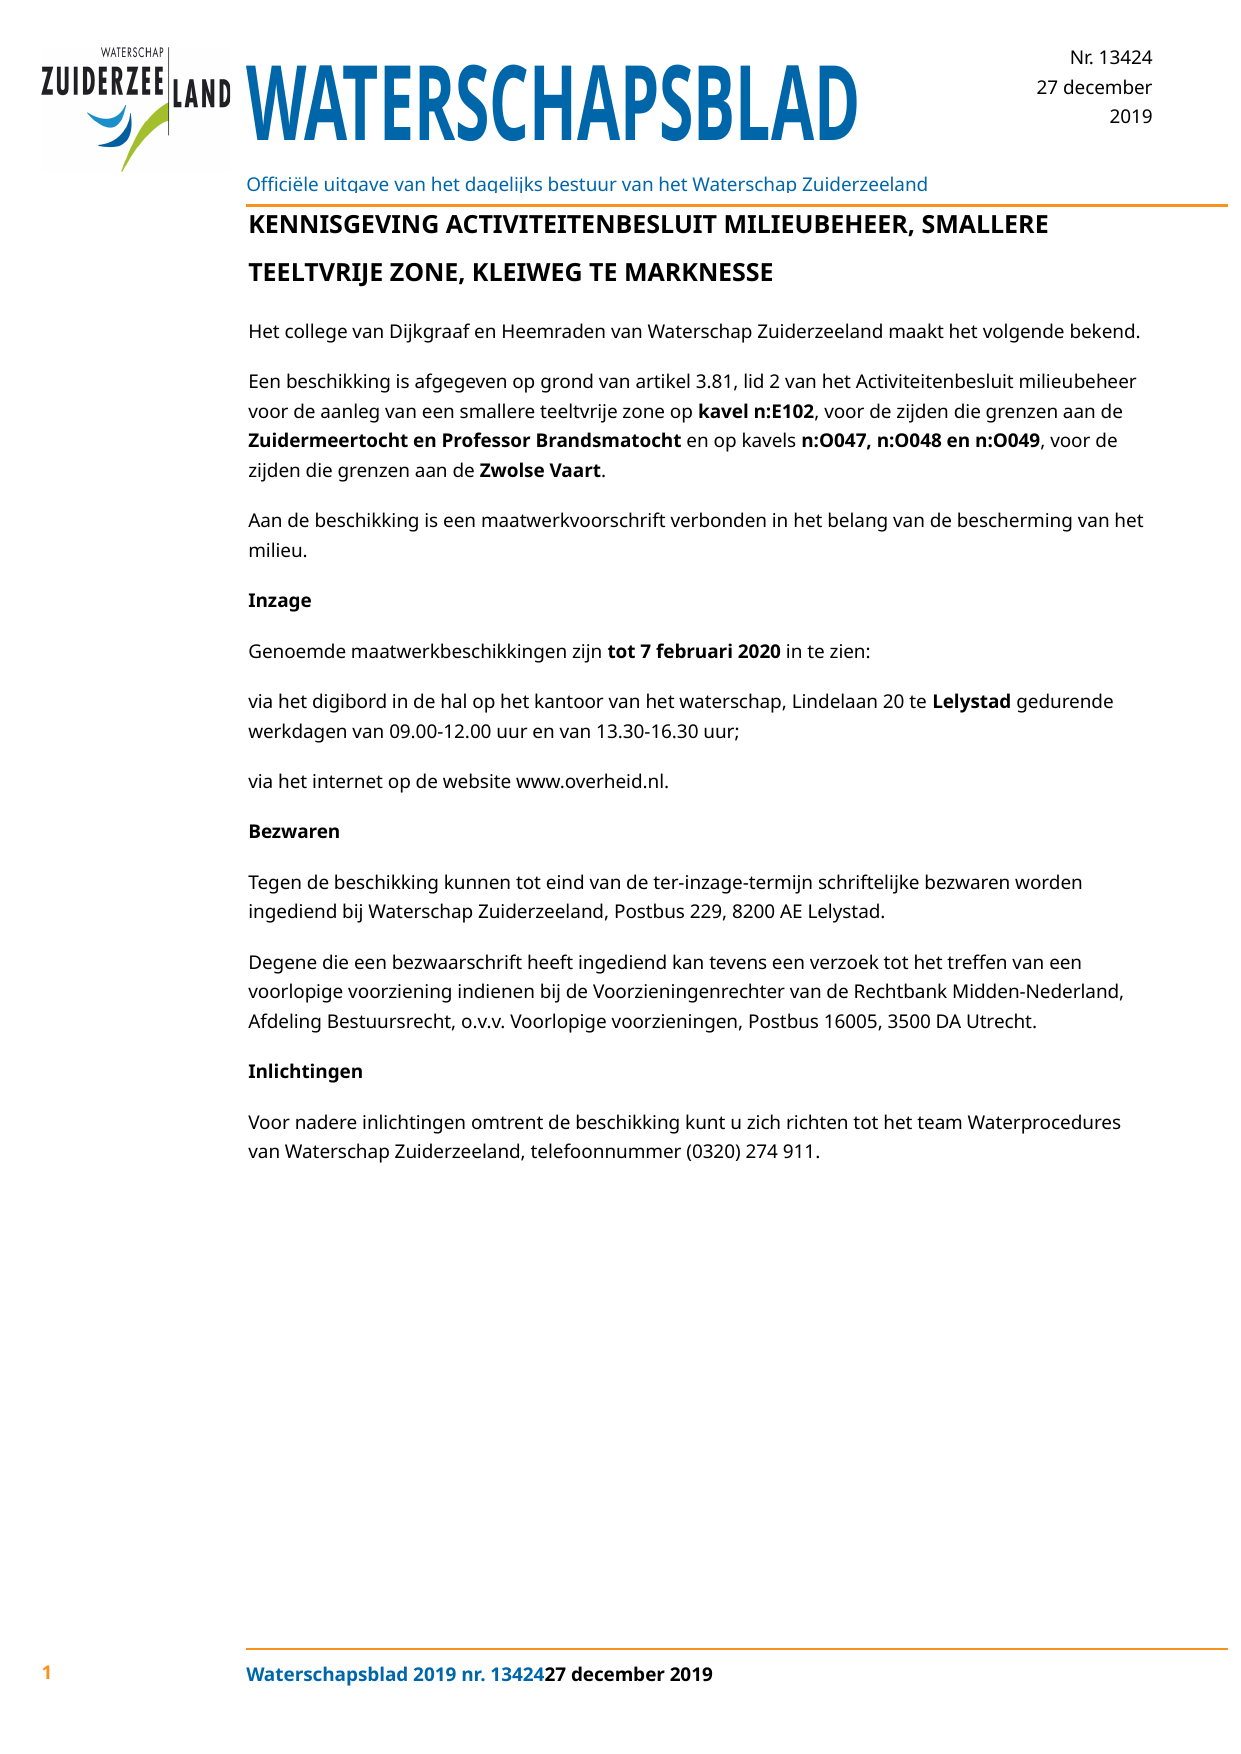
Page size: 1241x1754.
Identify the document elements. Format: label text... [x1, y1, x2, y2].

text Inlichtingen [248, 1059, 1152, 1084]
text Het college van Dijkgraaf en Heemraden van Waterschap Zuiderzeeland maakt het volgende bekend. [248, 318, 1152, 344]
text Voor nadere inlichtingen omtrent de beschikking kunt u zich richten tot het team Waterprocedures van Waterschap Zuiderzeeland, telefoonnummer (0320) 274 911. [248, 1109, 1152, 1164]
text Een beschikking is afgegeven op grond van artikel 3.81, lid 2 van het Activiteitenbesluit milieu­beheer voor de aanleg van een smallere teeltvrije zone op kavel n:E102, voor de zijden die grenzen aan de Zuidermeertocht en Professor Brandsmatocht en op kavels n:O047, n:O048 en n:O049, voor de zijden die grenzen aan de Zwolse Vaart. [248, 368, 1152, 483]
text Bezwaren [248, 819, 1152, 844]
picture [41, 47, 231, 172]
text via het digibord in de hal op het kantoor van het waterschap, Lindelaan 20 te Lelystad gedurende werkdagen van 09.00-12.00 uur en van 13.30-16.30 uur; [248, 688, 1152, 744]
text Inzage [248, 587, 1152, 613]
text Tegen de beschikking kunnen tot eind van de ter-inzage-termijn schriftelijke bezwaren worden ingediend bij Waterschap Zuiderzeeland, Postbus 229, 8200 AE Lelystad. [248, 869, 1152, 924]
text KENNISGEVING ACTIVITEITENBESLUIT MILIEUBEHEER, SMALLERE TEELTVRIJE ZONE, KLEIWEG TE MARKNESSE [248, 207, 1152, 288]
text Aan de beschikking is een maatwerkvoorschrift verbonden in het belang van de bescherming van het milieu. [248, 507, 1152, 563]
text via het internet op de website www.overheid.nl. [248, 768, 1152, 794]
text Genoemde maatwerkbeschikkingen zijn tot 7 februari 2020 in te zien: [248, 638, 1152, 664]
text Degene die een bezwaarschrift heeft ingediend kan tevens een verzoek tot het treffen van een voorlopige voorziening indienen bij de Voorzieningenrechter van de Rechtbank Midden-Nederland, Afdeling Bestuursrecht, o.v.v. Voorlopige voorzieningen, Postbus 16005, 3500 DA Utrecht. [248, 949, 1152, 1034]
